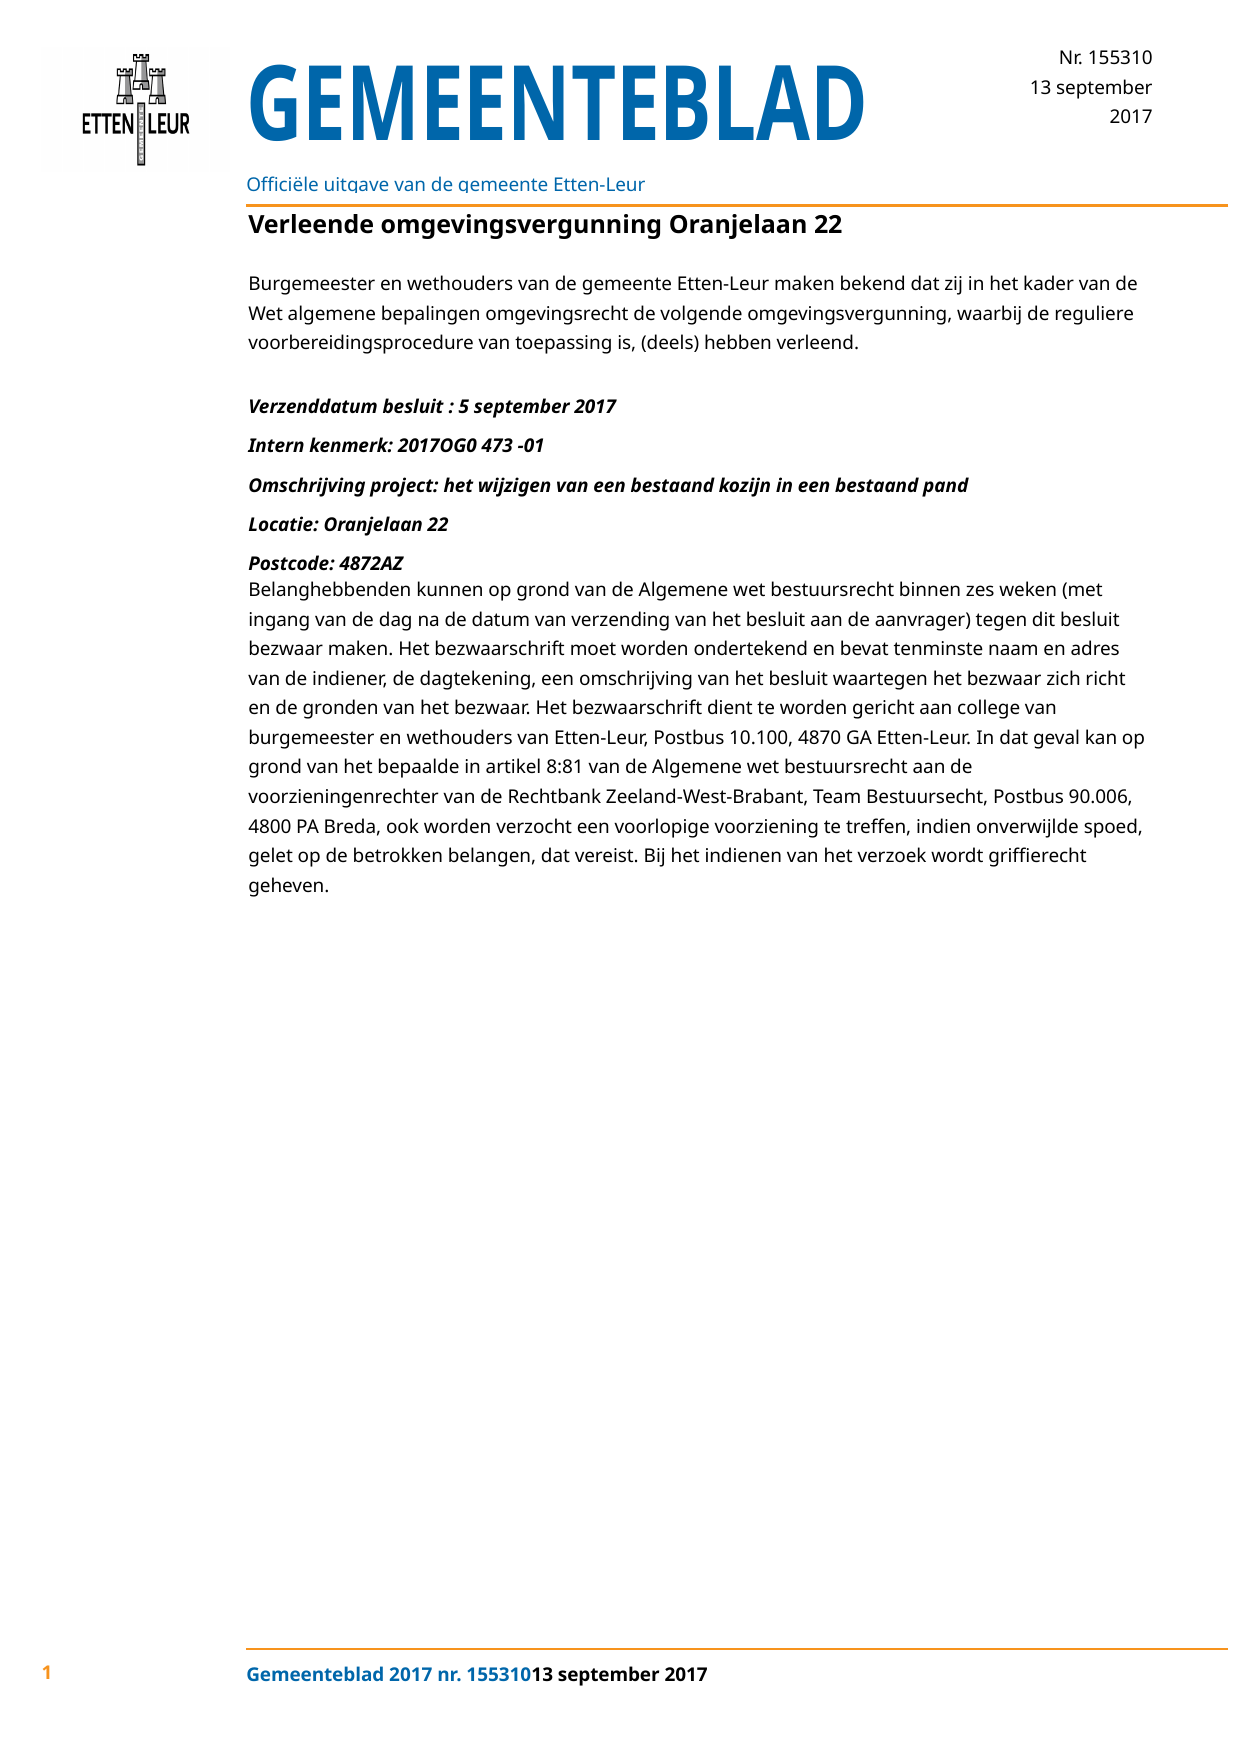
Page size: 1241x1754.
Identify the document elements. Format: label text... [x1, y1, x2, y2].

text Postcode: 4872AZ [248, 551, 1152, 576]
text Omschrijving project: het wijzigen van een bestaand kozijn in een bestaand pand [248, 472, 1152, 498]
text Verleende omgevingsvergunning Oranjelaan 22 [248, 207, 1152, 241]
text Belanghebbenden kunnen op grond van de Algemene wet bestuursrecht binnen zes weken (met ingang van de dag na de datum van verzending van het besluit aan de aanvrager) tegen dit besluit bezwaar maken. Het bezwaarschrift moet worden ondertekend en bevat tenminste naam en adres van de indiener, de dagtekening, een omschrijving van het besluit waartegen het bezwaar zich richt en de gronden van het bezwaar. Het bezwaarschrift dient te worden gericht aan college van burgemeester en wethouders van Etten-Leur, Postbus 10.100, 4870 GA Etten-Leur. In dat geval kan op grond van het bepaalde in artikel 8:81 van de Algemene wet bestuursrecht aan de voorzieningenrechter van de Rechtbank Zeeland-West-Brabant, Team Bestuursecht, Postbus 90.006, 4800 PA Breda, ook worden verzocht een voorlopige voorziening te treffen, indien onverwijlde spoed, gelet op de betrokken belangen, dat vereist. Bij het indienen van het verzoek wordt griffierecht geheven. [248, 576, 1152, 898]
text Burgemeester en wethouders van de gemeente Etten-Leur maken bekend dat zij in het kader van de Wet algemene bepalingen omgevingsrecht de volgende omgevingsvergunning, waarbij de reguliere voorbereidingsprocedure van toepassing is, (deels) hebben verleend. [248, 270, 1152, 355]
text Intern kenmerk: 2017OG0 473 -01 [248, 433, 1152, 458]
text Locatie: Oranjelaan 22 [248, 511, 1152, 537]
text Verzenddatum besluit : 5 september 2017 [248, 393, 1152, 419]
picture [41, 47, 231, 172]
